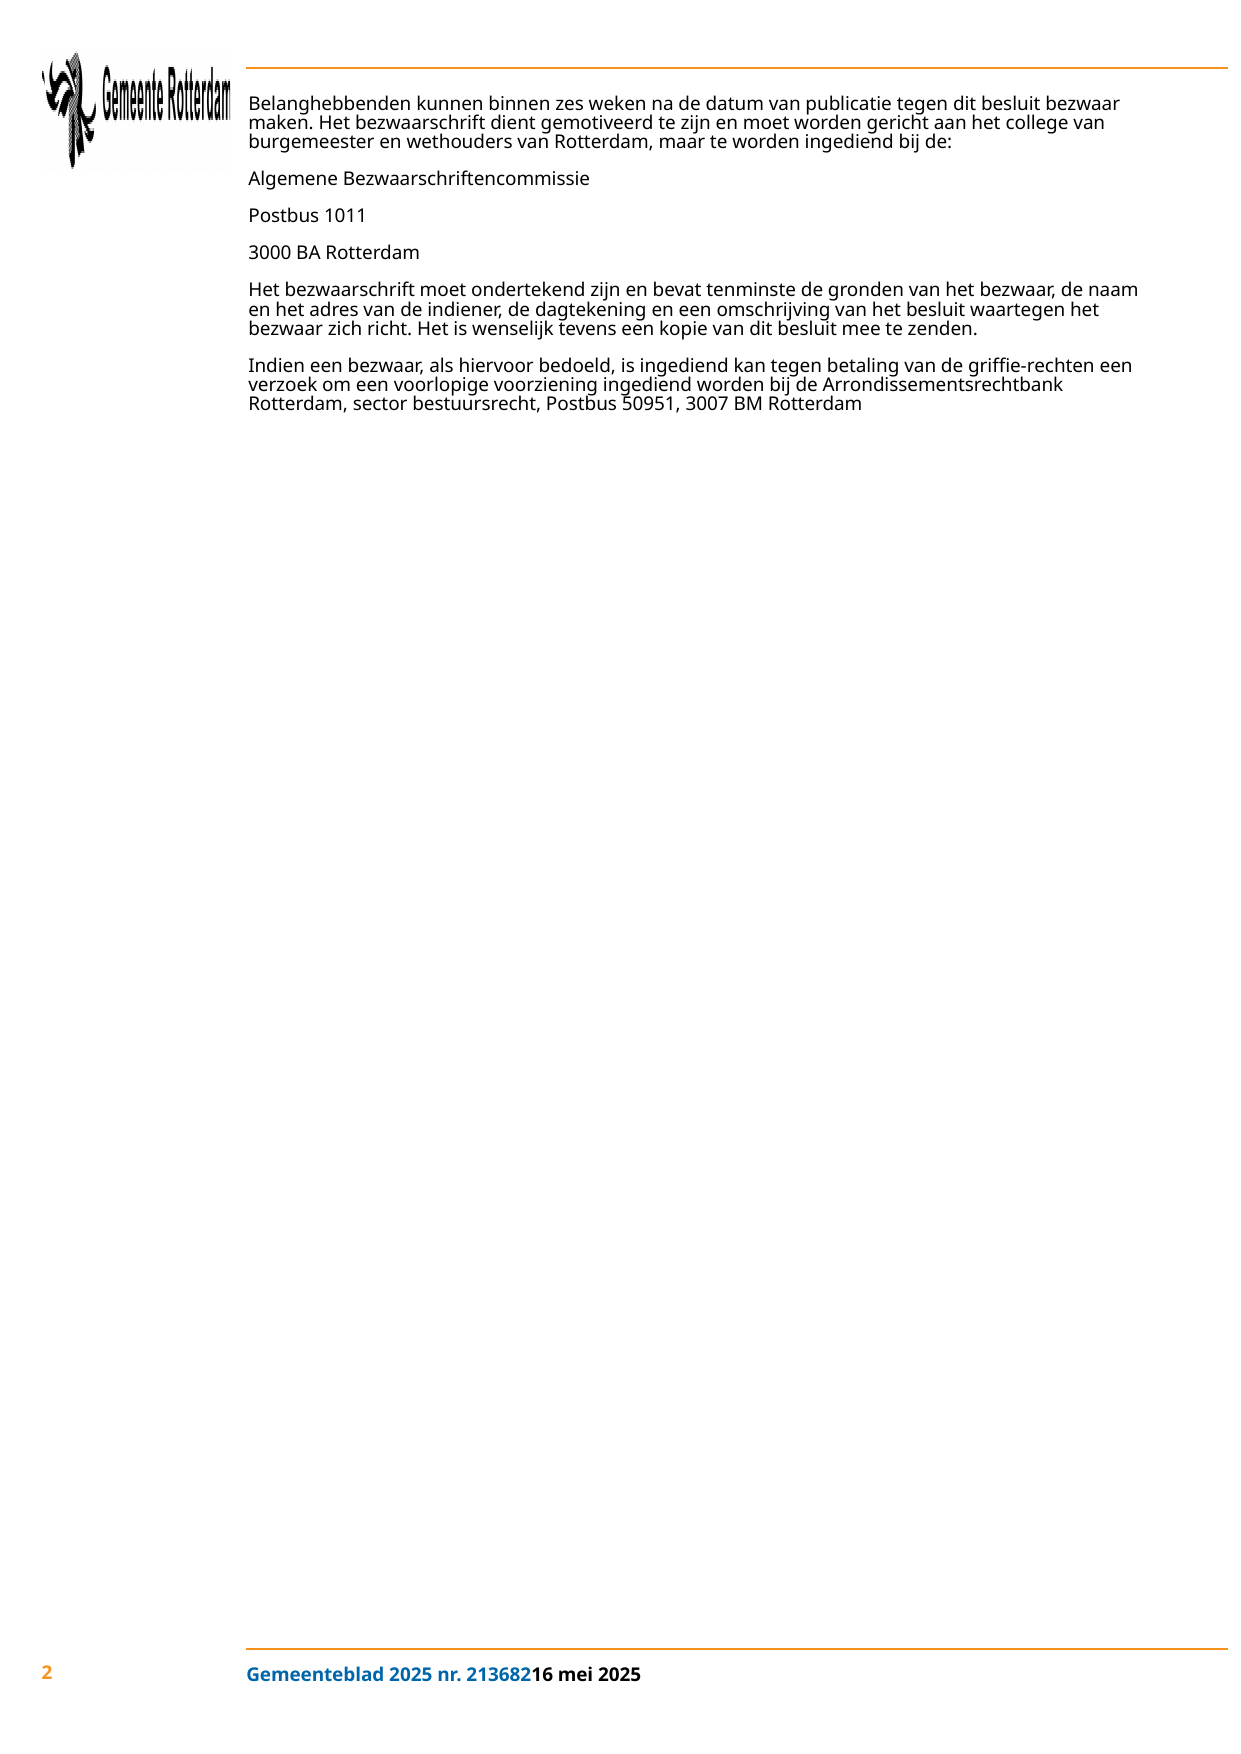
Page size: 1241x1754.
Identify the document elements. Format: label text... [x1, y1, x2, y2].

text Algemene Bezwaarschriftencommissie [248, 170, 1152, 190]
text Belanghebbenden kunnen binnen zes weken na de datum van publicatie tegen dit besluit bezwaar maken. Het bezwaarschrift dient gemotiveerd te zijn en moet worden gericht aan het college van burgemeester en wethouders van Rotterdam, maar te worden ingediend bij de: [248, 95, 1152, 153]
text Het bezwaarschrift moet ondertekend zijn en bevat tenminste de gronden van het bezwaar, de naam en het adres van de indiener, de dagtekening en een omschrijving van het besluit waartegen het bezwaar zich richt. Het is wenselijk tevens een kopie van dit besluit mee te zenden. [248, 281, 1152, 339]
text 3000 BA Rotterdam [248, 244, 1152, 264]
text Postbus 1011 [248, 207, 1152, 227]
text Indien een bezwaar, als hiervoor bedoeld, is ingediend kan tegen betaling van de griffie-rechten een verzoek om een voorlopige voorziening ingediend worden bij de Arrondissementsrechtbank Rotterdam, sector bestuursrecht, Postbus 50951, 3007 BM Rotterdam [248, 357, 1152, 415]
picture [41, 47, 231, 172]
